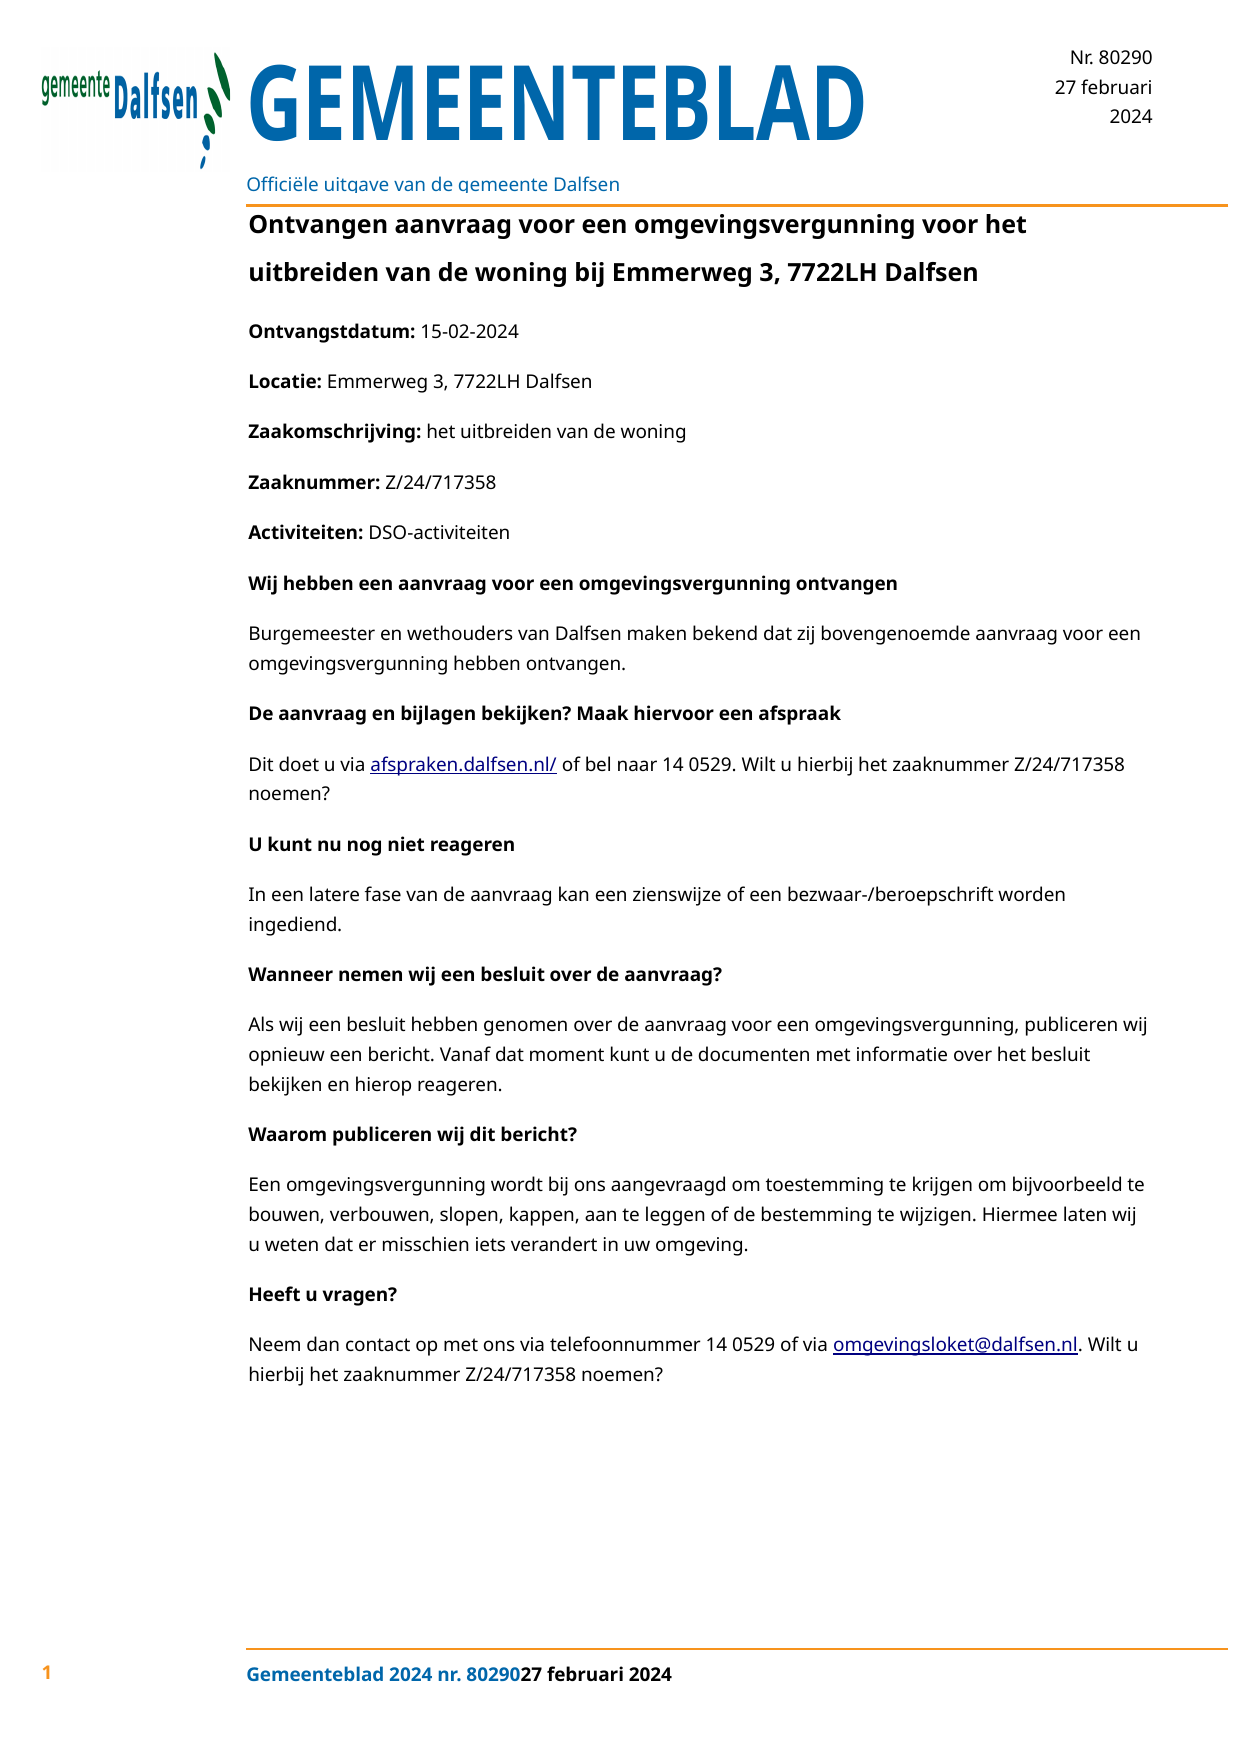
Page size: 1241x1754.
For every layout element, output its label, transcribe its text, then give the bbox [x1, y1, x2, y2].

text Een omgevingsvergunning wordt bij ons aangevraagd om toestemming te krijgen om bijvoorbeeld te bouwen, verbouwen, slopen, kappen, aan te leggen of de bestemming te wijzigen. Hiermee laten wij u weten dat er misschien iets verandert in uw omgeving. [248, 1172, 1152, 1257]
text Wij hebben een aanvraag voor een omgevingsvergunning ontvangen [248, 570, 1152, 596]
text Waarom publiceren wij dit bericht? [248, 1121, 1152, 1147]
text Neem dan contact op met ons via telefoonnummer 14 0529 of via omgevingsloket@dalfsen.nl. Wilt u hierbij het zaaknummer Z/24/717358 noemen? [248, 1332, 1152, 1387]
text Zaaknummer: Z/24/717358 [248, 469, 1152, 495]
text Zaakomschrijving: het uitbreiden van de woning [248, 419, 1152, 444]
text Ontvangen aanvraag voor een omgevingsvergunning voor het uitbreiden van de woning bij Emmerweg 3, 7722LH Dalfsen [248, 207, 1152, 288]
text Dit doet u via afspraken.dalfsen.nl/ of bel naar 14 0529. Wilt u hierbij het zaaknummer Z/24/717358 noemen? [248, 751, 1152, 806]
text Wanneer nemen wij een besluit over de aanvraag? [248, 961, 1152, 987]
picture [41, 47, 231, 172]
text In een latere fase van de aanvraag kan een zienswijze of een bezwaar-/beroepschrift worden ingediend. [248, 881, 1152, 937]
text Heeft u vragen? [248, 1281, 1152, 1307]
text De aanvraag en bijlagen bekijken? Maak hiervoor een afspraak [248, 700, 1152, 726]
text Ontvangstdatum: 15-02-2024 [248, 318, 1152, 344]
text Burgemeester en wethouders van Dalfsen maken bekend dat zij bovengenoemde aanvraag voor een omgevingsvergunning hebben ontvangen. [248, 620, 1152, 676]
text Activiteiten: DSO-activiteiten [248, 519, 1152, 545]
text U kunt nu nog niet reageren [248, 831, 1152, 857]
text Locatie: Emmerweg 3, 7722LH Dalfsen [248, 368, 1152, 394]
text Als wij een besluit hebben genomen over de aanvraag voor een omgevingsvergunning, publiceren wij opnieuw een bericht. Vanaf dat moment kunt u de documenten met informatie over het besluit bekijken en hierop reageren. [248, 1012, 1152, 1097]
